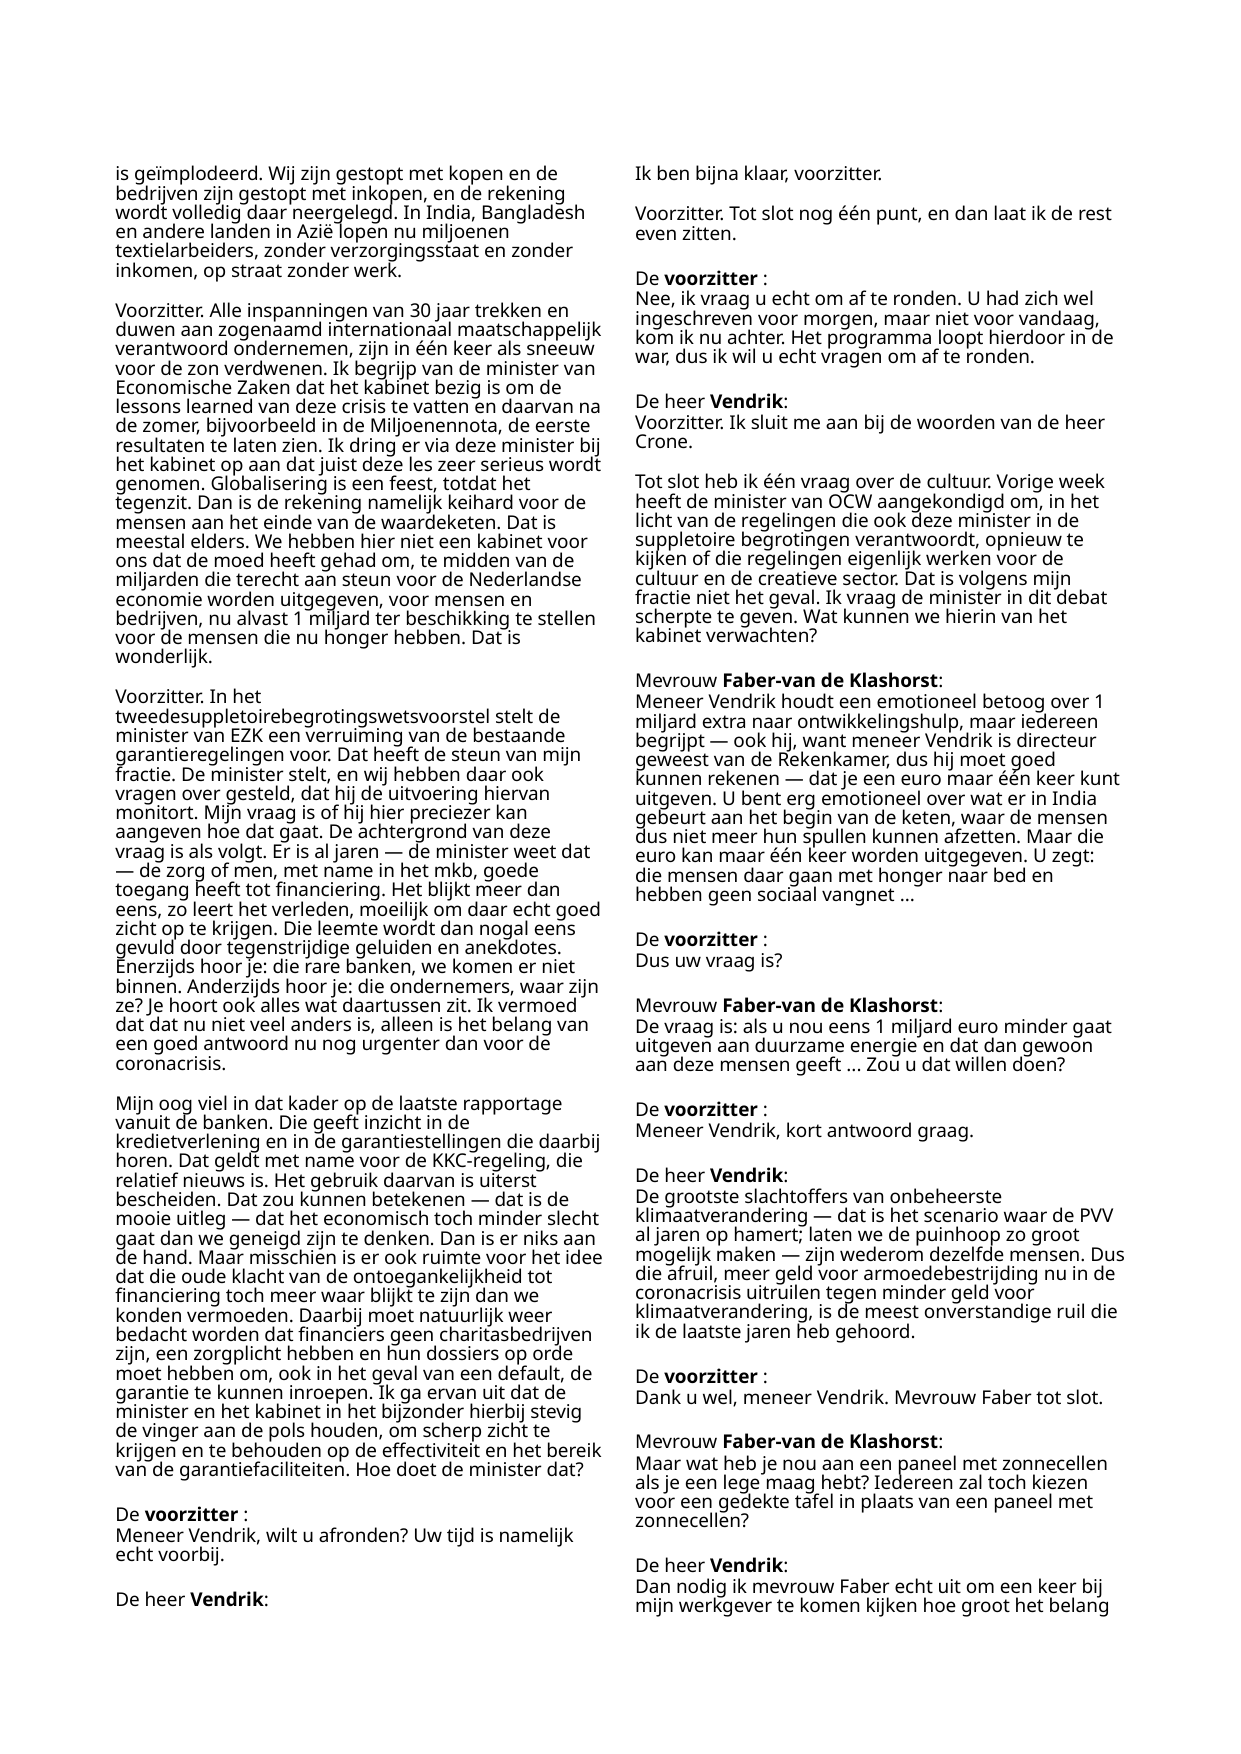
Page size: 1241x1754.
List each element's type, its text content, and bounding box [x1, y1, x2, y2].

text Voorzitter. Alle inspanningen van 30 jaar trekken en duwen aan zogenaamd internationaal maatschappelijk verantwoord ondernemen, zijn in één keer als sneeuw voor de zon verdwenen. Ik begrijp van de minister van Economische Zaken dat het kabinet bezig is om de lessons learned van deze crisis te vatten en daarvan na de zomer, bijvoorbeeld in de Miljoenennota, de eerste resultaten te laten zien. Ik dring er via deze minister bij het kabinet op aan dat juist deze les zeer serieus wordt genomen. Globalisering is een feest, totdat het tegenzit. Dan is de rekening namelijk keihard voor de mensen aan het einde van de waardeketen. Dat is meestal elders. We hebben hier niet een kabinet voor ons dat de moed heeft gehad om, te midden van de miljarden die terecht aan steun voor de Nederlandse economie worden uitgegeven, voor mensen en bedrijven, nu alvast 1 miljard ter beschikking te stellen voor de mensen die nu honger hebben. Dat is wonderlijk. [115, 302, 605, 668]
text De heer Vendrik: [635, 388, 1125, 414]
text De voorzitter : [635, 926, 1125, 952]
text De voorzitter : [635, 265, 1125, 290]
text De grootste slachtoffers van onbeheerste klimaatverandering — dat is het scenario waar de PVV al jaren op hamert; laten we de puinhoop zo groot mogelijk maken — zijn wederom dezelfde mensen. Dus die afruil, meer geld voor armoedebestrijding nu in de coronacrisis uitruilen tegen minder geld voor klimaatverandering, is de meest onverstandige ruil die ik de laatste jaren heb gehoord. [635, 1188, 1125, 1342]
text De heer Vendrik: [635, 1162, 1125, 1188]
text De voorzitter : [635, 1096, 1125, 1122]
text De vraag is: als u nou eens 1 miljard euro minder gaat uitgeven aan duurzame energie en dat dan gewoon aan deze mensen geeft ... Zou u dat willen doen? [635, 1018, 1125, 1076]
text Ik ben bijna klaar, voorzitter. [635, 165, 1125, 184]
text Voorzitter. Ik sluit me aan bij de woorden van de heer Crone. [635, 414, 1125, 453]
text Mevrouw Faber-van de Klashorst: [635, 1429, 1125, 1454]
text De voorzitter : [115, 1501, 605, 1527]
text Dus uw vraag is? [635, 952, 1125, 971]
text De voorzitter : [635, 1363, 1125, 1389]
text Mevrouw Faber-van de Klashorst: [635, 992, 1125, 1018]
text Meneer Vendrik houdt een emotioneel betoog over 1 miljard extra naar ontwikkelingshulp, maar iedereen begrijpt — ook hij, want meneer Vendrik is directeur geweest van de Rekenkamer, dus hij moet goed kunnen rekenen — dat je een euro maar één keer kunt uitgeven. U bent erg emotioneel over wat er in India gebeurt aan het begin van de keten, waar de mensen dus niet meer hun spullen kunnen afzetten. Maar die euro kan maar één keer worden uitgegeven. U zegt: die mensen daar gaan met honger naar bed en hebben geen sociaal vangnet ... [635, 693, 1125, 905]
text Mevrouw Faber-van de Klashorst: [635, 668, 1125, 693]
text Tot slot heb ik één vraag over de cultuur. Vorige week heeft de minister van OCW aangekondigd om, in het licht van de regelingen die ook deze minister in de suppletoire begrotingen verantwoordt, opnieuw te kijken of die regelingen eigenlijk werken voor de cultuur en de creatieve sector. Dat is volgens mijn fractie niet het geval. Ik vraag de minister in dit debat scherpte te geven. Wat kunnen we hierin van het kabinet verwachten? [635, 473, 1125, 647]
text De heer Vendrik: [115, 1586, 605, 1612]
text Mijn oog viel in dat kader op de laatste rapportage vanuit de banken. Die geeft inzicht in de kredietverlening en in de garantiestellingen die daarbij horen. Dat geldt met name voor de KKC-regeling, die relatief nieuws is. Het gebruik daarvan is uiterst bescheiden. Dat zou kunnen betekenen — dat is de mooie uitleg — dat het economisch toch minder slecht gaat dan we geneigd zijn te denken. Dan is er niks aan de hand. Maar misschien is er ook ruimte voor het idee dat die oude klacht van de ontoegankelijkheid tot financiering toch meer waar blijkt te zijn dan we konden vermoeden. Daarbij moet natuurlijk weer bedacht worden dat financiers geen charitasbedrijven zijn, een zorgplicht hebben en hun dossiers op orde moet hebben om, ook in het geval van een default, de garantie te kunnen inroepen. Ik ga ervan uit dat de minister en het kabinet in het bijzonder hierbij stevig de vinger aan de pols houden, om scherp zicht te krijgen en te behouden op de effectiviteit en het bereik van de garantiefaciliteiten. Hoe doet de minister dat? [115, 1095, 605, 1480]
text De heer Vendrik: [635, 1552, 1125, 1578]
text Voorzitter. Tot slot nog één punt, en dan laat ik de rest even zitten. [635, 205, 1125, 244]
text is geïmplodeerd. Wij zijn gestopt met kopen en de bedrijven zijn gestopt met inkopen, en de rekening wordt volledig daar neergelegd. In India, Bangladesh en andere landen in Azië lopen nu miljoenen textielarbeiders, zonder verzorgingsstaat en zonder inkomen, op straat zonder werk. [115, 165, 605, 281]
text Meneer Vendrik, wilt u afronden? Uw tijd is namelijk echt voorbij. [115, 1527, 605, 1565]
text Dank u wel, meneer Vendrik. Mevrouw Faber tot slot. [635, 1389, 1125, 1408]
text Maar wat heb je nou aan een paneel met zonnecellen als je een lege maag hebt? Iedereen zal toch kiezen voor een gedekte tafel in plaats van een paneel met zonnecellen? [635, 1454, 1125, 1532]
text Voorzitter. In het tweedesuppletoirebegrotingswetsvoorstel stelt de minister van EZK een verruiming van de bestaande garantieregelingen voor. Dat heeft de steun van mijn fractie. De minister stelt, en wij hebben daar ook vragen over gesteld, dat hij de uitvoering hiervan monitort. Mijn vraag is of hij hier preciezer kan aangeven hoe dat gaat. De achtergrond van deze vraag is als volgt. Er is al jaren — de minister weet dat — de zorg of men, met name in het mkb, goede toegang heeft tot financiering. Het blijkt meer dan eens, zo leert het verleden, moeilijk om daar echt goed zicht op te krijgen. Die leemte wordt dan nogal eens gevuld door tegenstrijdige geluiden en anekdotes. Enerzijds hoor je: die rare banken, we komen er niet binnen. Anderzijds hoor je: die ondernemers, waar zijn ze? Je hoort ook alles wat daartussen zit. Ik vermoed dat dat nu niet veel anders is, alleen is het belang van een goed antwoord nu nog urgenter dan voor de coronacrisis. [115, 688, 605, 1074]
text Meneer Vendrik, kort antwoord graag. [635, 1122, 1125, 1141]
text Dan nodig ik mevrouw Faber echt uit om een keer bij mijn werkgever te komen kijken hoe groot het belang [635, 1578, 1125, 1617]
text Nee, ik vraag u echt om af te ronden. U had zich wel ingeschreven voor morgen, maar niet voor vandaag, kom ik nu achter. Het programma loopt hierdoor in de war, dus ik wil u echt vragen om af te ronden. [635, 290, 1125, 367]
